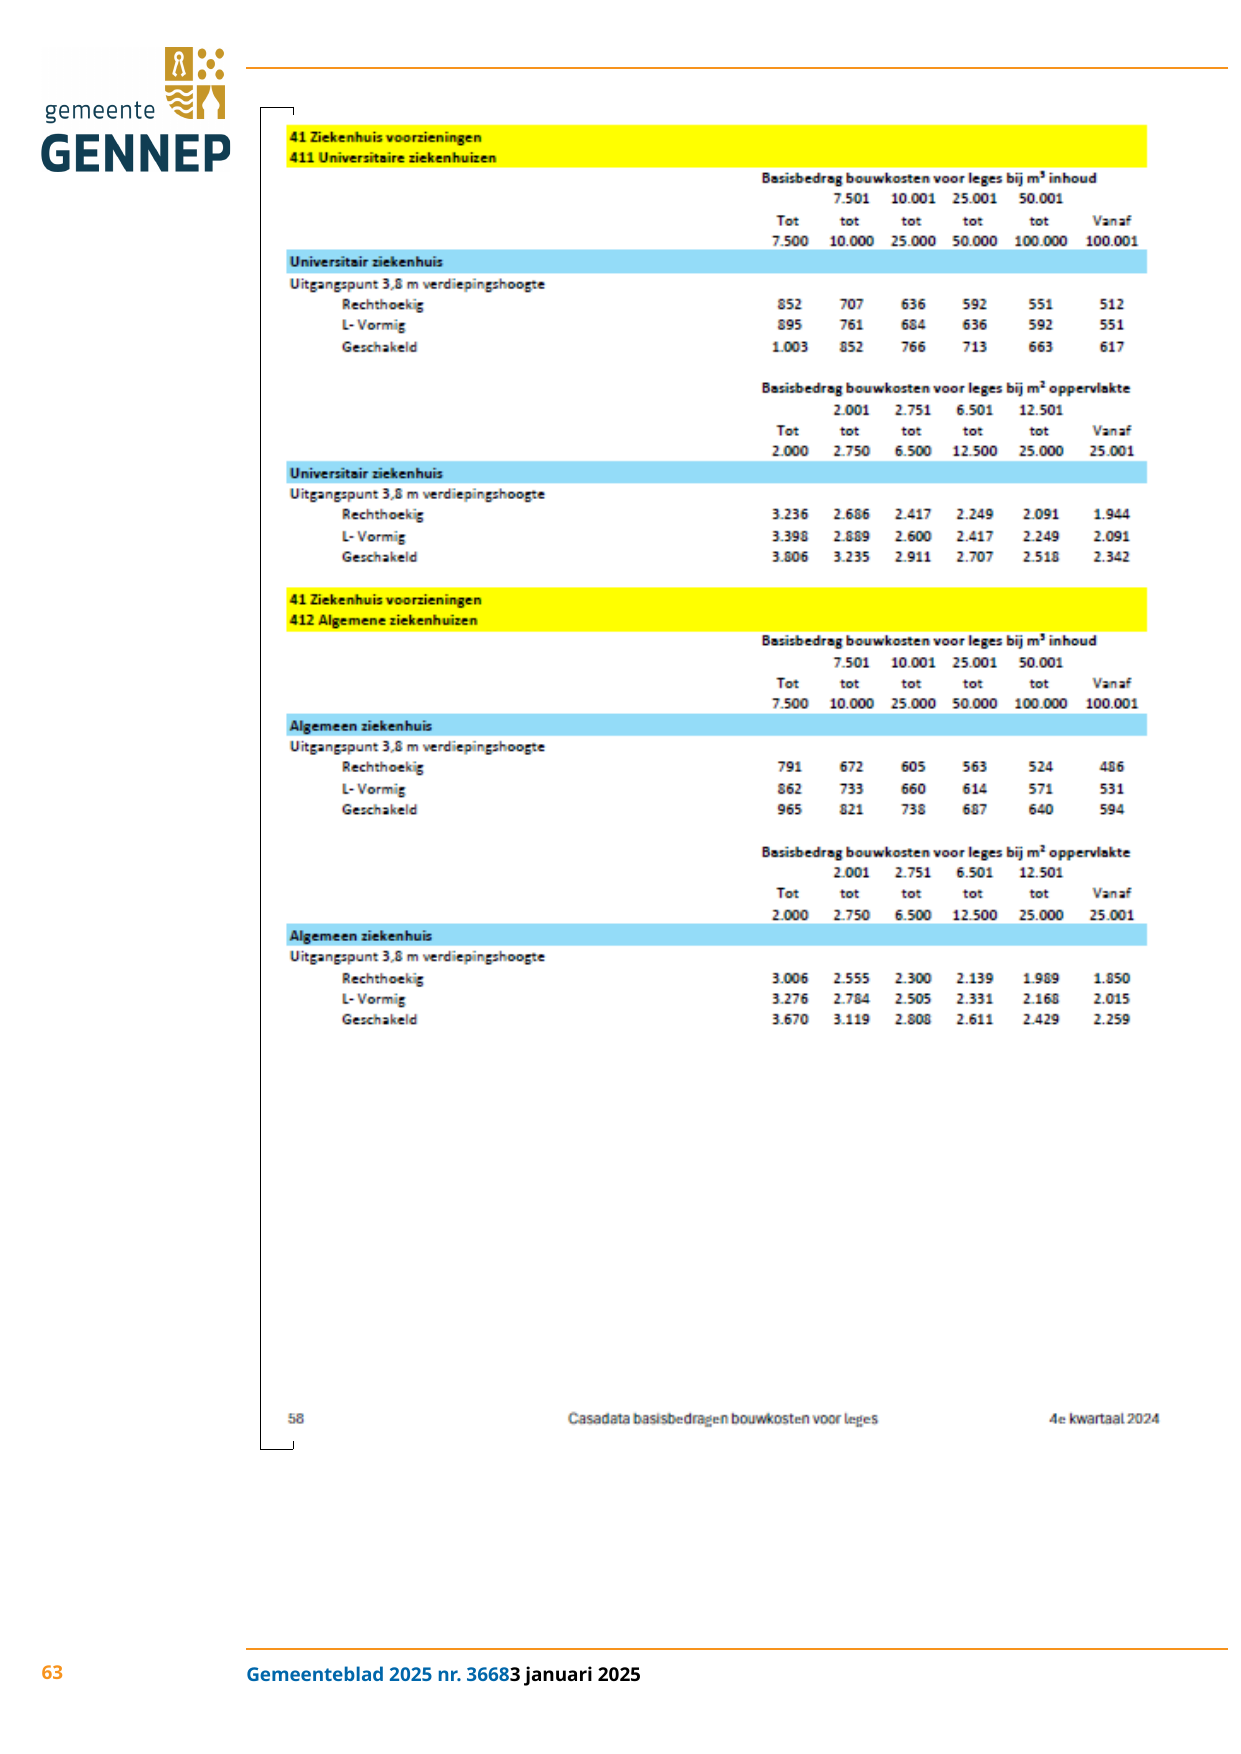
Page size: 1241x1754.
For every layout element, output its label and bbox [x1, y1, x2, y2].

picture [41, 47, 231, 172]
picture [268, 115, 1173, 1441]
